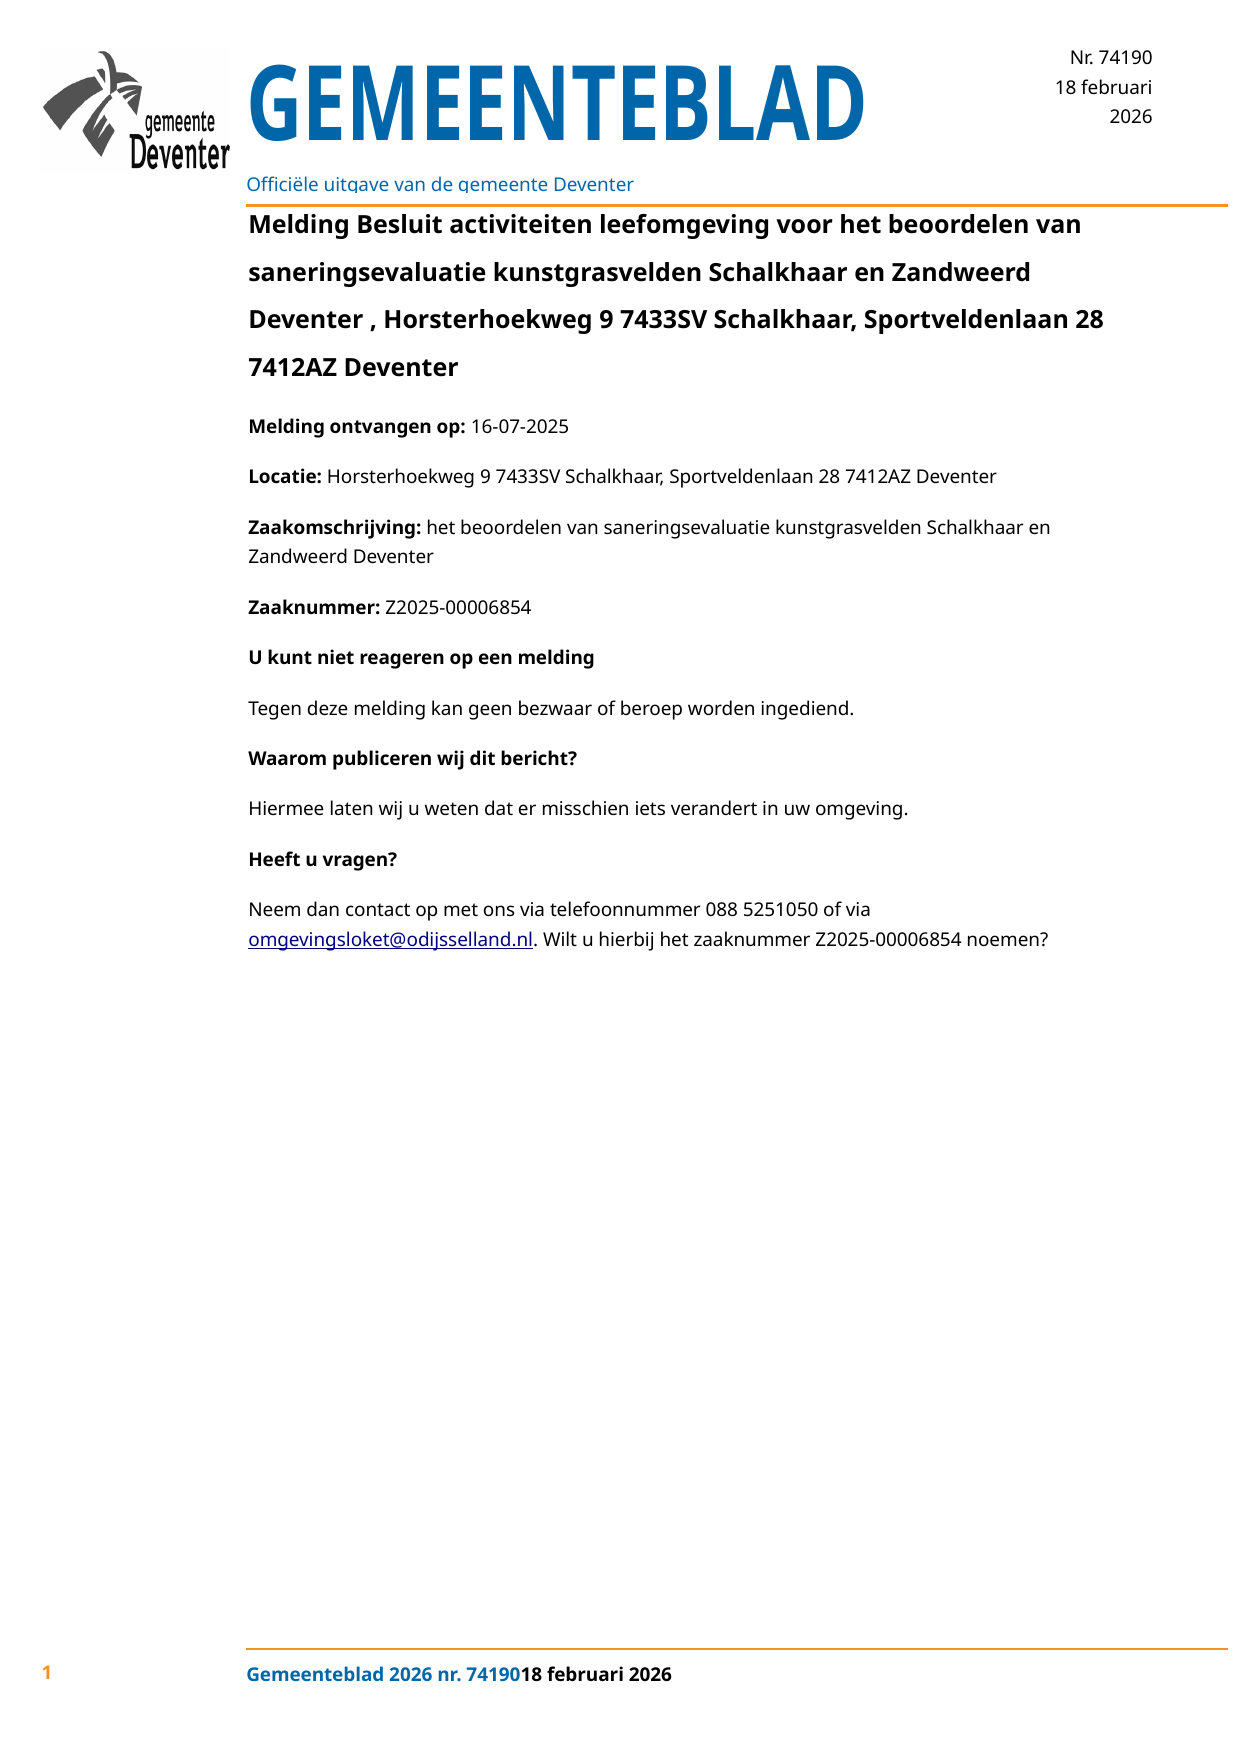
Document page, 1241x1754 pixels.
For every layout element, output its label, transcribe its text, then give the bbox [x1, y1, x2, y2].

text Tegen deze melding kan geen bezwaar of beroep worden ingediend. [248, 695, 1152, 721]
picture [41, 47, 231, 172]
text Melding Besluit activiteiten leefomgeving voor het beoordelen van saneringsevaluatie kunstgrasvelden Schalkhaar en Zandweerd Deventer , Horsterhoekweg 9 7433SV Schalkhaar, Sportveldenlaan 28 7412AZ Deventer [248, 207, 1152, 384]
text Melding ontvangen op: 16-07-2025 [248, 413, 1152, 439]
text Zaaknummer: Z2025-00006854 [248, 594, 1152, 620]
text Waarom publiceren wij dit bericht? [248, 745, 1152, 771]
text Neem dan contact op met ons via telefoonnummer 088 5251050 of via omgevingsloket@odijsselland.nl. Wilt u hierbij het zaaknummer Z2025-00006854 noemen? [248, 896, 1152, 952]
text Locatie: Horsterhoekweg 9 7433SV Schalkhaar, Sportveldenlaan 28 7412AZ Deventer [248, 463, 1152, 489]
text Zaakomschrijving: het beoordelen van saneringsevaluatie kunstgrasvelden Schalkhaar en Zandweerd Deventer [248, 514, 1152, 569]
text Hiermee laten wij u weten dat er misschien iets verandert in uw omgeving. [248, 796, 1152, 821]
text Heeft u vragen? [248, 846, 1152, 872]
text U kunt niet reageren op een melding [248, 644, 1152, 670]
